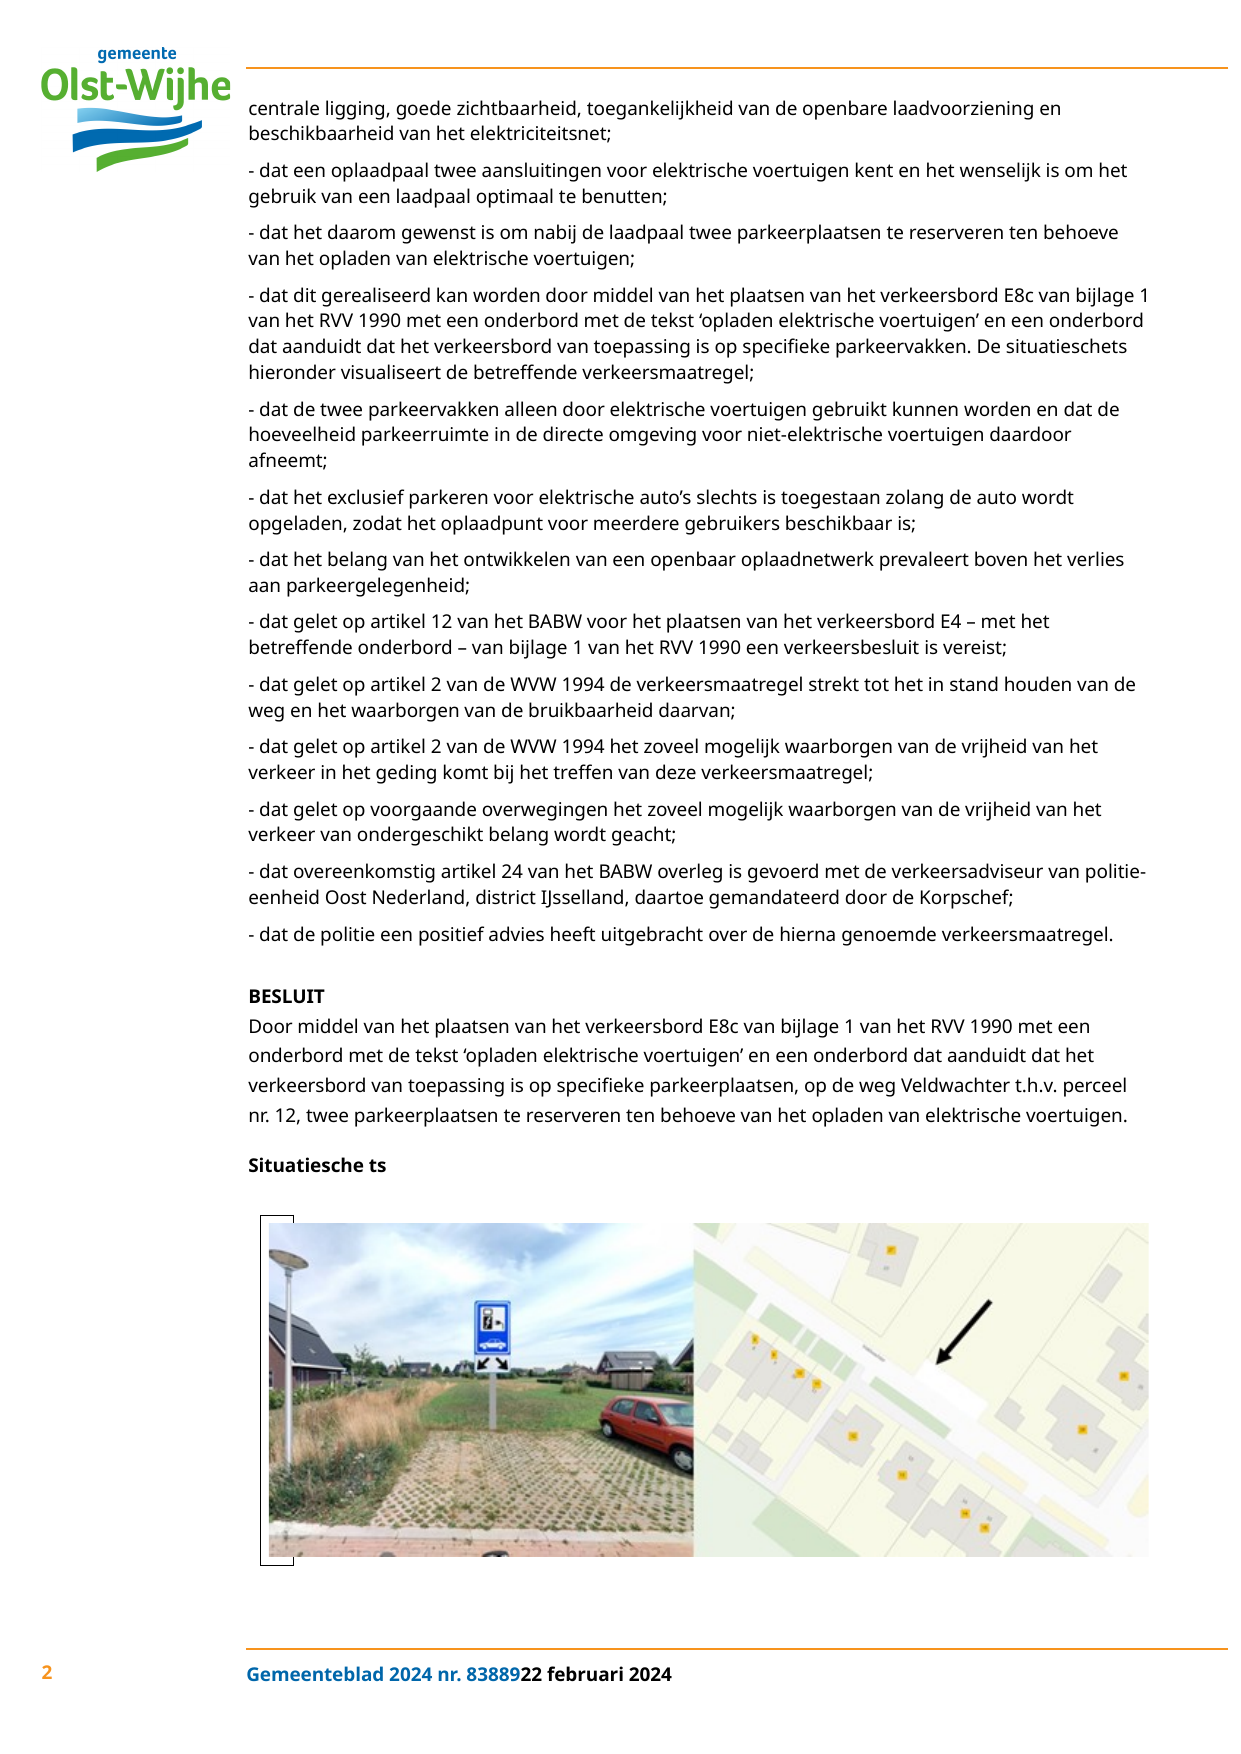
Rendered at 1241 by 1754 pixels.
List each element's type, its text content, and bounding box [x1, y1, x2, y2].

text - dat het belang van het ontwikkelen van een openbaar oplaadnetwerk prevaleert boven het verlies aan parkeergelegenheid; [248, 546, 1152, 598]
text - dat overeenkomstig artikel 24 van het BABW overleg is gevoerd met de verkeersadviseur van politie-eenheid Oost Nederland, district IJsselland, daartoe gemandateerd door de Korpschef; [248, 858, 1152, 910]
text - dat dit gerealiseerd kan worden door middel van het plaatsen van het verkeersbord E8c van bijlage 1 van het RVV 1990 met een onderbord met de tekst ‘opladen elektrische voertuigen’ en een onderbord dat aanduidt dat het verkeersbord van toepassing is op specifieke parkeervakken. De situatieschets hieronder visualiseert de betreffende verkeersmaatregel; [248, 282, 1152, 385]
text Situatiesche ts [248, 1152, 1152, 1178]
text - dat gelet op artikel 2 van de WVW 1994 het zoveel mogelijk waarborgen van de vrijheid van het verkeer in het geding komt bij het treffen van deze verkeersmaatregel; [248, 733, 1152, 785]
text BESLUIT [248, 983, 1152, 1009]
text - dat het daarom gewenst is om nabij de laadpaal twee parkeerplaatsen te reserveren ten behoeve van het opladen van elektrische voertuigen; [248, 219, 1152, 271]
picture [41, 47, 231, 172]
text - dat de politie een positief advies heeft uitgebracht over de hierna genoemde verkeersmaatregel. [248, 921, 1152, 946]
text - dat een oplaadpaal twee aansluitingen voor elektrische voertuigen kent en het wenselijk is om het gebruik van een laadpaal optimaal te benutten; [248, 157, 1152, 209]
picture [268, 1223, 1149, 1557]
text centrale ligging, goede zichtbaarheid, toegankelijkheid van de openbare laadvoorziening en beschikbaarheid van het elektriciteitsnet; [248, 95, 1152, 146]
text - dat gelet op artikel 2 van de WVW 1994 de verkeersmaatregel strekt tot het in stand houden van de weg en het waarborgen van de bruikbaarheid daarvan; [248, 671, 1152, 723]
text - dat gelet op artikel 12 van het BABW voor het plaatsen van het verkeersbord E4 – met het betreffende onderbord – van bijlage 1 van het RVV 1990 een verkeersbesluit is vereist; [248, 609, 1152, 660]
text - dat gelet op voorgaande overwegingen het zoveel mogelijk waarborgen van de vrijheid van het verkeer van ondergeschikt belang wordt geacht; [248, 796, 1152, 847]
text - dat de twee parkeervakken alleen door elektrische voertuigen gebruikt kunnen worden en dat de hoeveelheid parkeerruimte in de directe omgeving voor niet-elektrische voertuigen daardoor afneemt; [248, 396, 1152, 473]
text - dat het exclusief parkeren voor elektrische auto’s slechts is toegestaan zolang de auto wordt opgeladen, zodat het oplaadpunt voor meerdere gebruikers beschikbaar is; [248, 484, 1152, 535]
text Door middel van het plaatsen van het verkeersbord E8c van bijlage 1 van het RVV 1990 met een onderbord met de tekst ‘opladen elektrische voertuigen’ en een onderbord dat aanduidt dat het verkeersbord van toepassing is op specifieke parkeerplaatsen, op de weg Veldwachter t.h.v. perceel nr. 12, twee parkeerplaatsen te reserveren ten behoeve van het opladen van elektrische voertuigen. [248, 1013, 1152, 1127]
